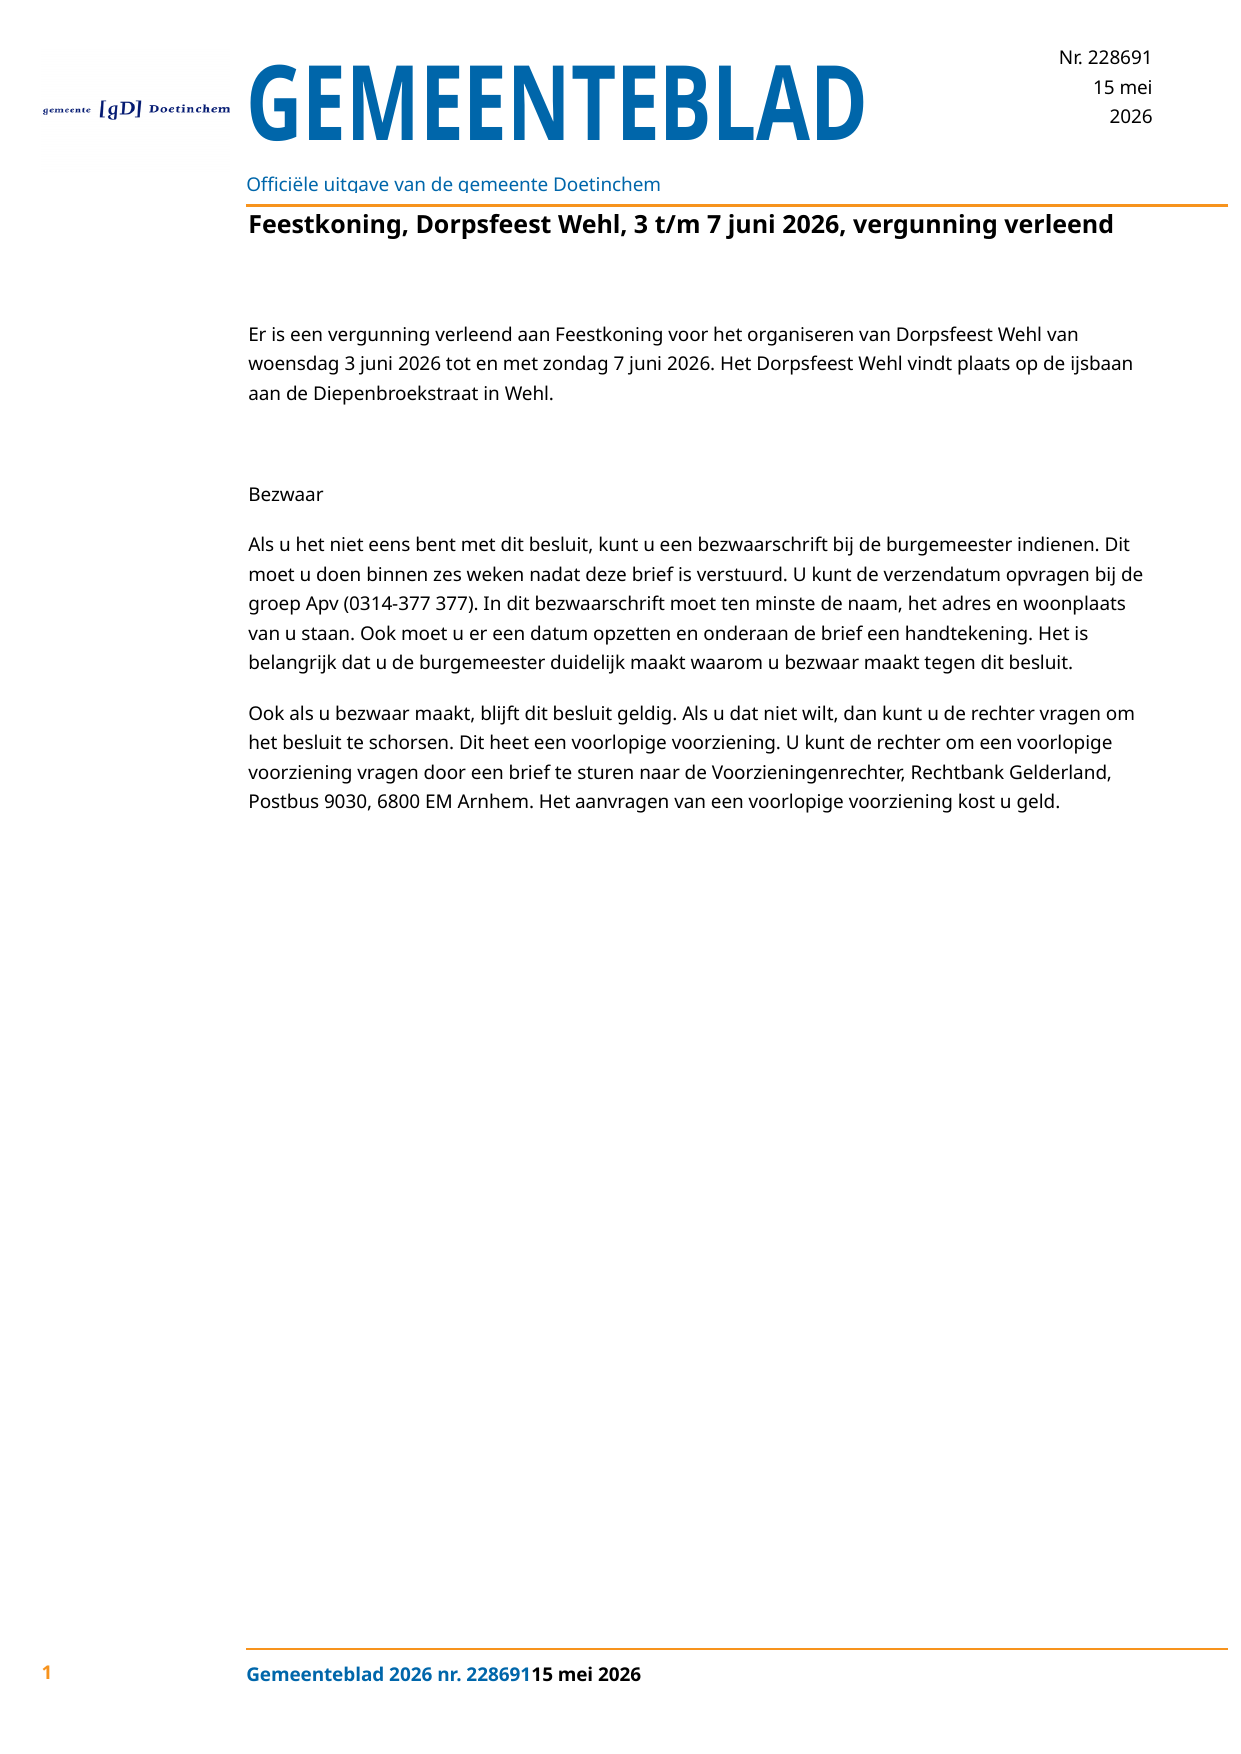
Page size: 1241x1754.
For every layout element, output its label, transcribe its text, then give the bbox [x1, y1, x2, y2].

text Als u het niet eens bent met dit besluit, kunt u een bezwaarschrift bij de burgemeester indienen. Dit moet u doen binnen zes weken nadat deze brief is verstuurd. U kunt de verzendatum opvragen bij de groep Apv (0314-377 377). In dit bezwaarschrift moet ten minste de naam, het adres en woonplaats van u staan. Ook moet u er een datum opzetten en onderaan de brief een handtekening. Het is belangrijk dat u de burgemeester duidelijk maakt waarom u bezwaar maakt tegen dit besluit. [248, 531, 1152, 675]
text Er is een vergunning verleend aan Feestkoning voor het organiseren van Dorpsfeest Wehl van woensdag 3 juni 2026 tot en met zondag 7 juni 2026. Het Dorpsfeest Wehl vindt plaats op de ijsbaan aan de Diepenbroekstraat in Wehl. [248, 321, 1152, 406]
text Feestkoning, Dorpsfeest Wehl, 3 t/m 7 juni 2026, vergunning verleend [248, 207, 1152, 241]
text Bezwaar [248, 481, 1152, 506]
picture [41, 47, 231, 172]
text Ook als u bezwaar maakt, blijft dit besluit geldig. Als u dat niet wilt, dan kunt u de rechter vragen om het besluit te schorsen. Dit heet een voorlopige voorziening. U kunt de rechter om een voorlopige voorziening vragen door een brief te sturen naar de Voorzieningenrechter, Rechtbank Gelderland, Postbus 9030, 6800 EM Arnhem. Het aanvragen van een voorlopige voorziening kost u geld. [248, 700, 1152, 814]
